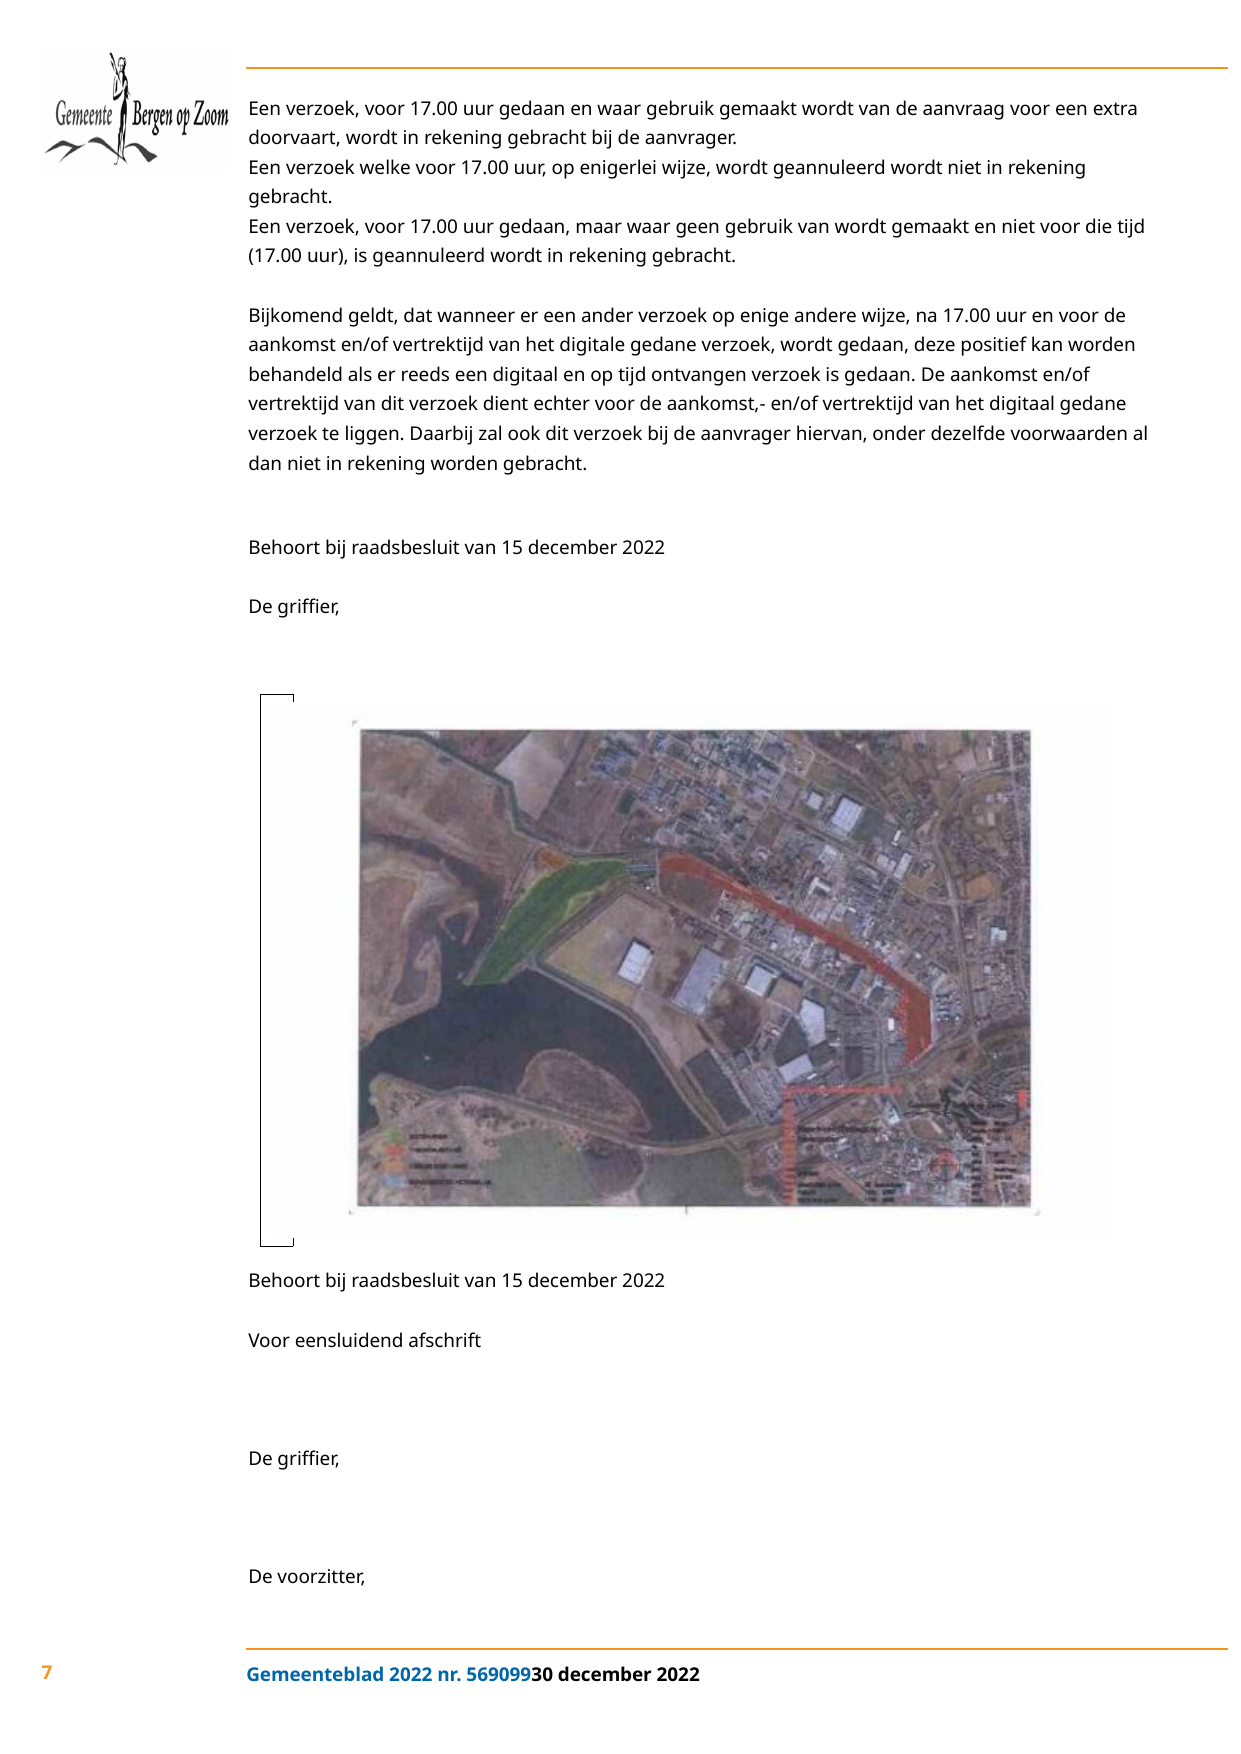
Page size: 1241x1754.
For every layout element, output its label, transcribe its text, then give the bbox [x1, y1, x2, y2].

table_cell [248, 476, 1152, 501]
text Behoort bij raadsbesluit van 15 december 2022 [248, 534, 1152, 560]
text De griffier, [248, 593, 1152, 619]
table_cell Een verzoek, voor 17.00 uur gedaan en waar gebruik gemaakt wordt van de aanvraag voor een extra doorvaart, wordt in rekening gebracht bij de aanvrager. Een verzoek welke voor 17.00 uur, op enigerlei wijze, wordt geannuleerd wordt niet in rekening gebracht. Een verzoek, voor 17.00 uur gedaan, maar waar geen gebruik van wordt gemaakt en niet voor die tijd (17.00 uur), is geannuleerd wordt in rekening gebracht. Bijkomend geldt, dat wanneer er een ander verzoek op enige andere wijze, na 17.00 uur en voor de aankomst en/of vertrektijd van het digitale gedane verzoek, wordt gedaan, deze positief kan worden behandeld als er reeds een digitaal en op tijd ontvangen verzoek is gedaan. De aankomst en/of vertrektijd van dit verzoek dient echter voor de aankomst,- en/of vertrektijd van het digitaal gedane verzoek te liggen. Daarbij zal ook dit verzoek bij de aanvrager hiervan, onder dezelfde voorwaarden al dan niet in rekening worden gebracht. [248, 95, 1152, 476]
picture [41, 47, 231, 172]
picture [268, 702, 1114, 1238]
text De voorzitter, [248, 1563, 1152, 1589]
text Behoort bij raadsbesluit van 15 december 2022 [248, 1268, 1152, 1293]
text Voor eensluidend afschrift [248, 1327, 1152, 1352]
text De griffier, [248, 1445, 1152, 1471]
